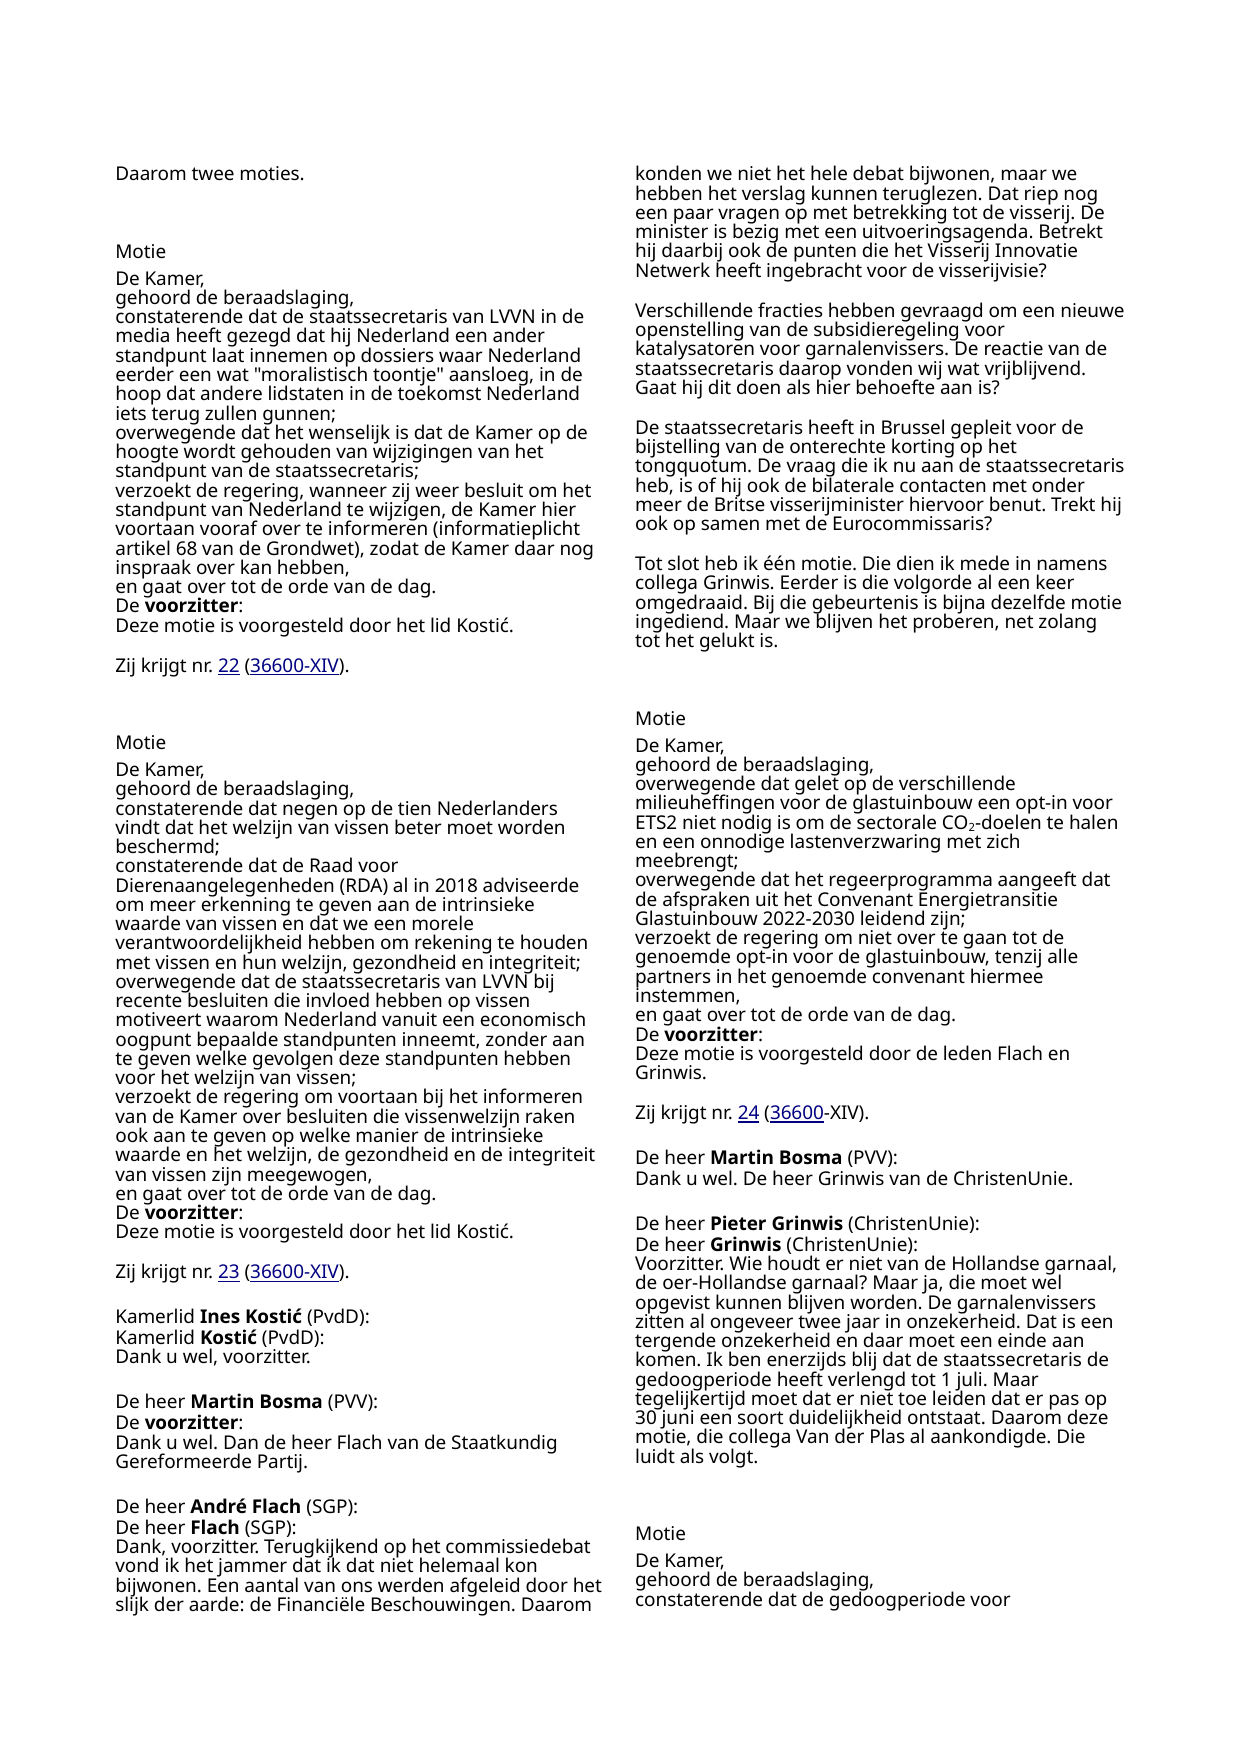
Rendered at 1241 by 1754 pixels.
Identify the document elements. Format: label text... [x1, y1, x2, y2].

text overwegende dat gelet op de verschillende milieuheffingen voor de glastuinbouw een opt-in voor ETS2 niet nodig is om de sectorale CO2-doelen te halen en een onnodige lastenverzwaring met zich meebrengt; [635, 775, 1125, 871]
text De heer André Flach (SGP): [115, 1493, 605, 1519]
text Daarom twee moties. [115, 165, 605, 184]
text Tot slot heb ik één motie. Die dien ik mede in namens collega Grinwis. Eerder is die volgorde al een keer omgedraaid. Bij die gebeurtenis is bijna dezelfde motie ingediend. Maar we blijven het proberen, net zolang tot het gelukt is. [635, 555, 1125, 651]
text De heer Grinwis (ChristenUnie): [635, 1236, 1125, 1255]
text Kamerlid Kostić (PvdD): [115, 1329, 605, 1348]
text Voorzitter. Wie houdt er niet van de Hollandse garnaal, de oer-Hollandse garnaal? Maar ja, die moet wel opgevist kunnen blijven worden. De garnalenvissers zitten al ongeveer twee jaar in onzekerheid. Dat is een tergende onzekerheid en daar moet een einde aan komen. Ik ben enerzijds blij dat de staatssecretaris de gedoogperiode heeft verlengd tot 1 juli. Maar tegelijkertijd moet dat er niet toe leiden dat er pas op 30 juni een soort duidelijkheid ontstaat. Daarom deze motie, die collega Van der Plas al aankondigde. Die luidt als volgt. [635, 1255, 1125, 1467]
text overwegende dat het regeerprogramma aangeeft dat de afspraken uit het Convenant Energietransitie Glastuinbouw 2022-2030 leidend zijn; [635, 871, 1125, 929]
text Motie [635, 705, 1125, 731]
text Dank u wel. Dan de heer Flach van de Staatkundig Gereformeerde Partij. [115, 1434, 605, 1472]
text en gaat over tot de orde van de dag. [115, 578, 605, 597]
text verzoekt de regering om voortaan bij het informeren van de Kamer over besluiten die vissenwelzijn raken ook aan te geven op welke manier de intrinsieke waarde en het welzijn, de gezondheid en de integriteit van vissen zijn meegewogen, [115, 1088, 605, 1185]
text konden we niet het hele debat bijwonen, maar we hebben het verslag kunnen teruglezen. Dat riep nog een paar vragen op met betrekking tot de visserij. De minister is bezig met een uitvoeringsagenda. Betrekt hij daarbij ook de punten die het Visserij Innovatie Netwerk heeft ingebracht voor de visserijvisie? [635, 165, 1125, 281]
text Motie [115, 729, 605, 755]
text De voorzitter: [115, 1204, 605, 1223]
text en gaat over tot de orde van de dag. [115, 1185, 605, 1204]
text Dank, voorzitter. Terugkijkend op het commissiedebat vond ik het jammer dat ik dat niet helemaal kon bijwonen. Een aantal van ons werden afgeleid door het slijk der aarde: de Financiële Beschouwingen. Daarom [115, 1538, 605, 1615]
text Kamerlid Ines Kostić (PvdD): [115, 1303, 605, 1329]
text De voorzitter: [115, 597, 605, 617]
text verzoekt de regering om niet over te gaan tot de genoemde opt-in voor de glastuinbouw, tenzij alle partners in het genoemde convenant hiermee instemmen, [635, 929, 1125, 1006]
text overwegende dat het wenselijk is dat de Kamer op de hoogte wordt gehouden van wijzigingen van het standpunt van de staatssecretaris; [115, 424, 605, 482]
text Verschillende fracties hebben gevraagd om een nieuwe openstelling van de subsidieregeling voor katalysatoren voor garnalenvissers. De reactie van de staatssecretaris daarop vonden wij wat vrijblijvend. Gaat hij dit doen als hier behoefte aan is? [635, 302, 1125, 398]
text en gaat over tot de orde van de dag. [635, 1006, 1125, 1026]
text Deze motie is voorgesteld door het lid Kostić. [115, 617, 605, 636]
text De heer Martin Bosma (PVV): [115, 1389, 605, 1414]
text De heer Flach (SGP): [115, 1519, 605, 1538]
text Dank u wel, voorzitter. [115, 1348, 605, 1368]
text overwegende dat de staatssecretaris van LVVN bij recente besluiten die invloed hebben op vissen motiveert waarom Nederland vanuit een economisch oogpunt bepaalde standpunten inneemt, zonder aan te geven welke gevolgen deze standpunten hebben voor het welzijn van vissen; [115, 973, 605, 1088]
text De Kamer, [635, 737, 1125, 756]
text constaterende dat de staatssecretaris van LVVN in de media heeft gezegd dat hij Nederland een ander standpunt laat innemen op dossiers waar Nederland eerder een wat "moralistisch toontje" aansloeg, in de hoop dat andere lidstaten in de toekomst Nederland iets terug zullen gunnen; [115, 308, 605, 424]
text gehoord de beraadslaging, [115, 780, 605, 799]
text Zij krijgt nr. 23 (36600-XIV). [115, 1263, 605, 1283]
text De Kamer, [115, 270, 605, 289]
text Motie [635, 1521, 1125, 1546]
text gehoord de beraadslaging, [635, 1571, 1125, 1591]
text De Kamer, [635, 1552, 1125, 1571]
text Deze motie is voorgesteld door het lid Kostić. [115, 1223, 605, 1243]
text De heer Martin Bosma (PVV): [635, 1144, 1125, 1170]
text Deze motie is voorgesteld door de leden Flach en Grinwis. [635, 1045, 1125, 1083]
text Zij krijgt nr. 24 (36600-XIV). [635, 1104, 1125, 1123]
text Zij krijgt nr. 22 (36600-XIV). [115, 657, 605, 676]
text verzoekt de regering, wanneer zij weer besluit om het standpunt van Nederland te wijzigen, de Kamer hier voortaan vooraf over te informeren (informatieplicht artikel 68 van de Grondwet), zodat de Kamer daar nog inspraak over kan hebben, [115, 482, 605, 578]
text De voorzitter: [115, 1414, 605, 1434]
text gehoord de beraadslaging, [635, 756, 1125, 775]
text Dank u wel. De heer Grinwis van de ChristenUnie. [635, 1170, 1125, 1189]
text Motie [115, 238, 605, 264]
text De voorzitter: [635, 1026, 1125, 1045]
text De staatssecretaris heeft in Brussel gepleit voor de bijstelling van de onterechte korting op het tongquotum. De vraag die ik nu aan de staatssecretaris heb, is of hij ook de bilaterale contacten met onder meer de Britse visserijminister hiervoor benut. Trekt hij ook op samen met de Eurocommissaris? [635, 419, 1125, 534]
text constaterende dat de gedoogperiode voor [635, 1591, 1125, 1610]
text De heer Pieter Grinwis (ChristenUnie): [635, 1210, 1125, 1236]
text constaterende dat negen op de tien Nederlanders vindt dat het welzijn van vissen beter moet worden beschermd; [115, 799, 605, 857]
text constaterende dat de Raad voor Dierenaangelegenheden (RDA) al in 2018 adviseerde om meer erkenning te geven aan de intrinsieke waarde van vissen en dat we een morele verantwoordelijkheid hebben om rekening te houden met vissen en hun welzijn, gezondheid en integriteit; [115, 857, 605, 973]
text gehoord de beraadslaging, [115, 289, 605, 308]
text De Kamer, [115, 761, 605, 780]
